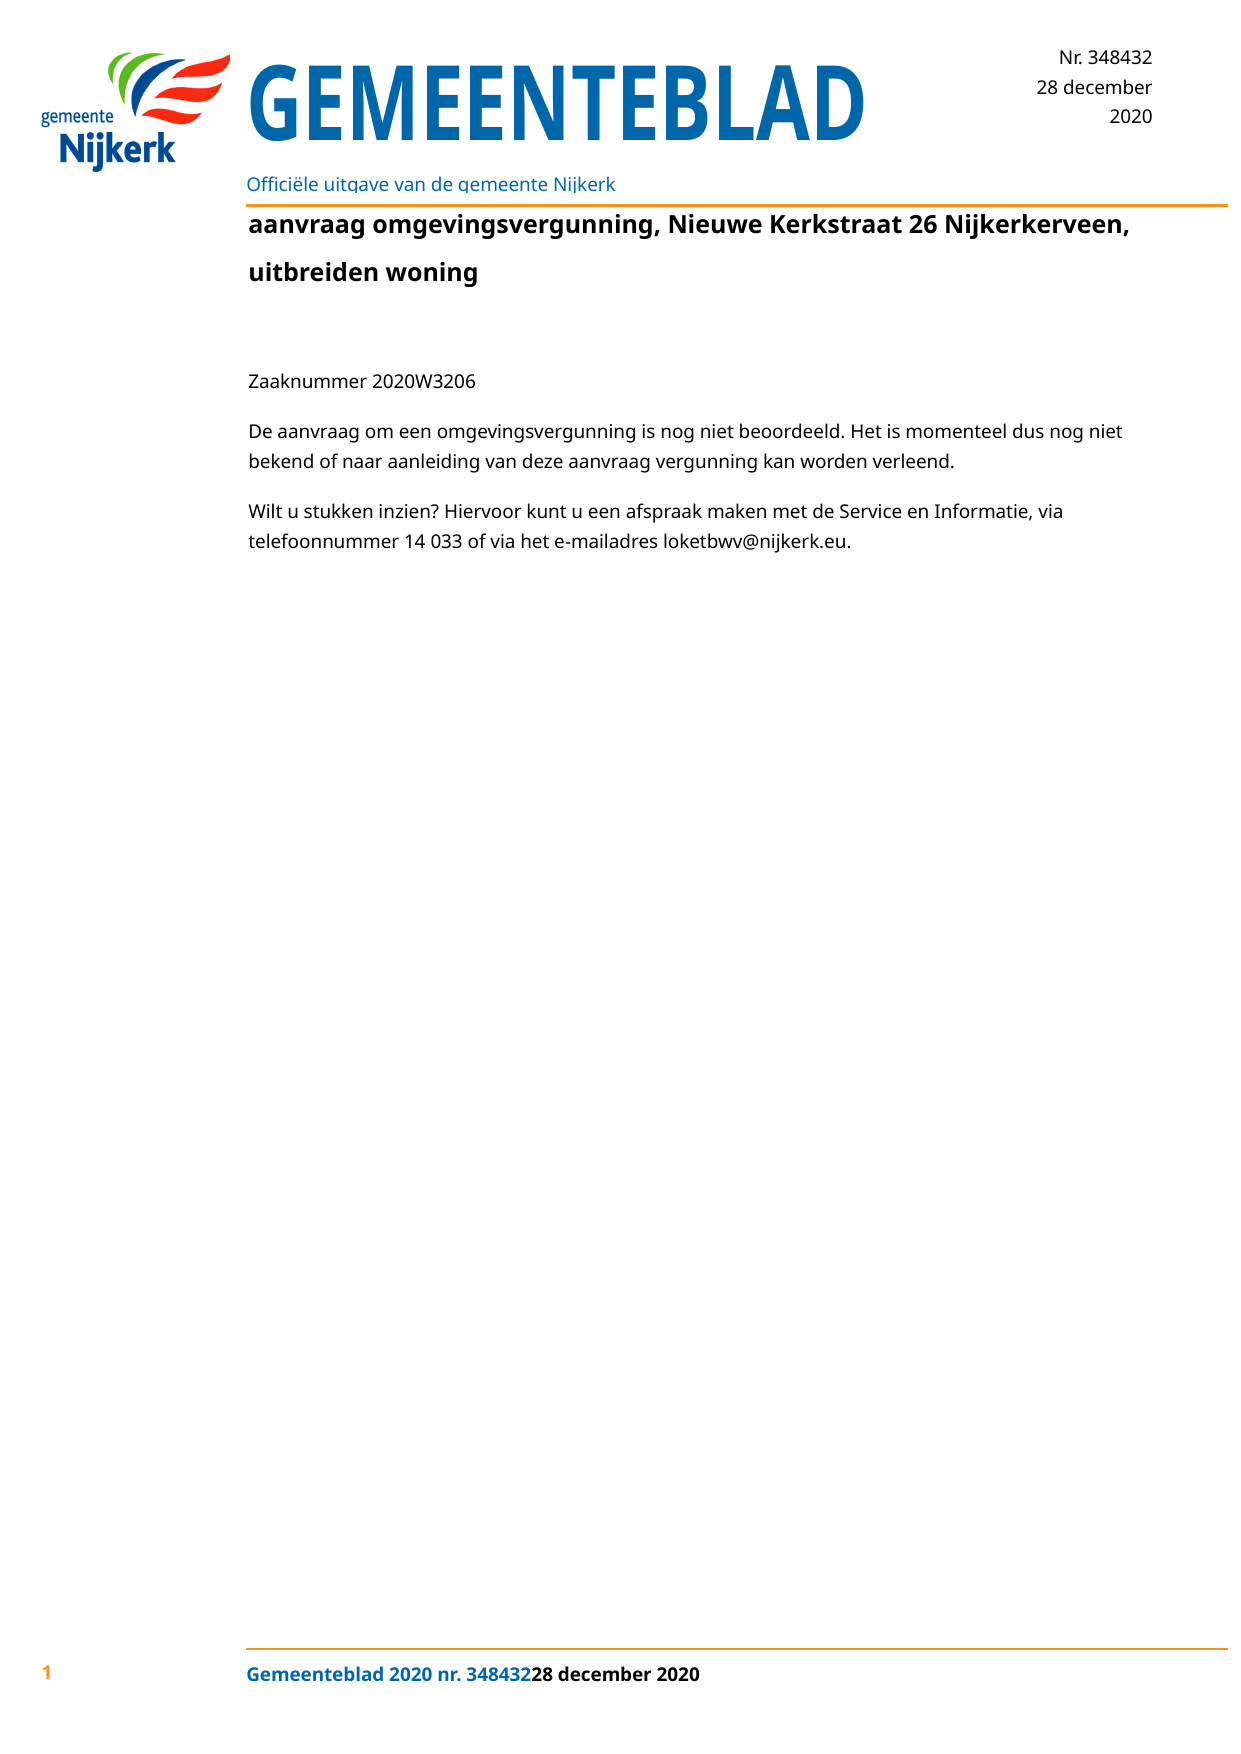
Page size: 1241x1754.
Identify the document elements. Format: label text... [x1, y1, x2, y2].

text Wilt u stukken inzien? Hiervoor kunt u een afspraak maken met de Service en Informatie, via telefoonnummer 14 033 of via het e-mailadres loketbwv@nijkerk.eu. [248, 499, 1152, 554]
text De aanvraag om een omgevingsvergunning is nog niet beoordeeld. Het is momenteel dus nog niet bekend of naar aanleiding van deze aanvraag vergunning kan worden verleend. [248, 419, 1152, 474]
text Zaaknummer 2020W3206 [248, 368, 1152, 394]
text aanvraag omgevingsvergunning, Nieuwe Kerkstraat 26 Nijkerkerveen, uitbreiden woning [248, 207, 1152, 288]
picture [41, 47, 231, 172]
